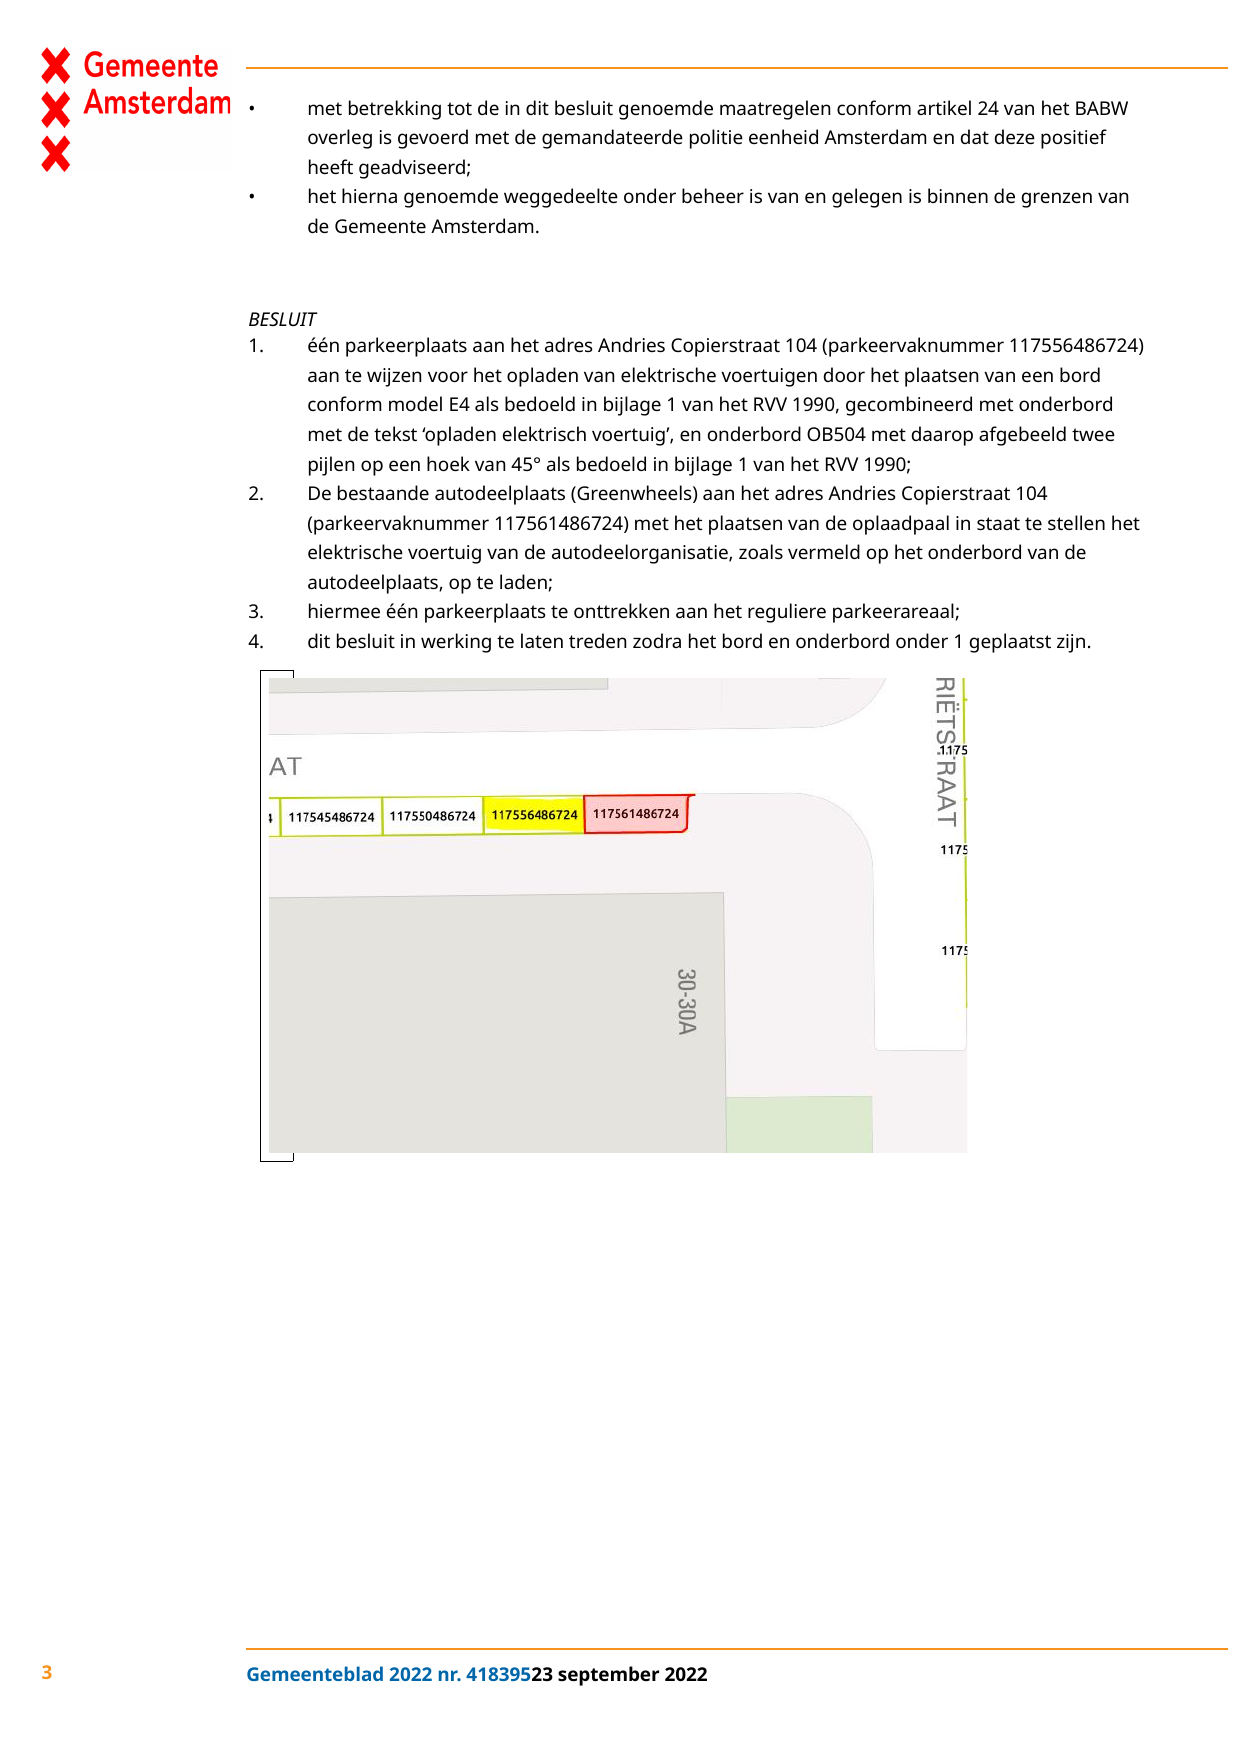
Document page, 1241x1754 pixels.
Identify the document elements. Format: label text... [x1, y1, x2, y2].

list het hierna genoemde weggedeelte onder beheer is van en gelegen is binnen de grenzen van de Gemeente Amsterdam. [248, 183, 1152, 239]
list één parkeerplaats aan het adres Andries Copierstraat 104 (parkeervaknummer 117556486724) aan te wijzen voor het opladen van elektrische voertuigen door het plaatsen van een bord conform model E4 als bedoeld in bijlage 1 van het RVV 1990, gecombineerd met onderbord met de tekst ‘opladen elektrisch voertuig’, en onderbord OB504 met daarop afgebeeld twee pijlen op een hoek van 45° als bedoeld in bijlage 1 van het RVV 1990; [248, 332, 1152, 476]
picture [41, 47, 231, 172]
list met betrekking tot de in dit besluit genoemde maatregelen conform artikel 24 van het BABW overleg is gevoerd met de gemandateerde politie eenheid Amsterdam en dat deze positief heeft geadviseerd; [248, 95, 1152, 180]
list dit besluit in werking te laten treden zodra het bord en onderbord onder 1 geplaatst zijn. [248, 628, 1152, 654]
text BESLUIT [248, 307, 1152, 332]
list De bestaande autodeelplaats (Greenwheels) aan het adres Andries Copierstraat 104 (parkeervaknummer 117561486724) met het plaatsen van de oplaadpaal in staat te stellen het elektrische voertuig van de autodeelorganisatie, zoals vermeld op het onderbord van de autodeelplaats, op te laden; [248, 480, 1152, 595]
picture [268, 678, 968, 1153]
list hiermee één parkeerplaats te onttrekken aan het reguliere parkeerareaal; [248, 599, 1152, 624]
